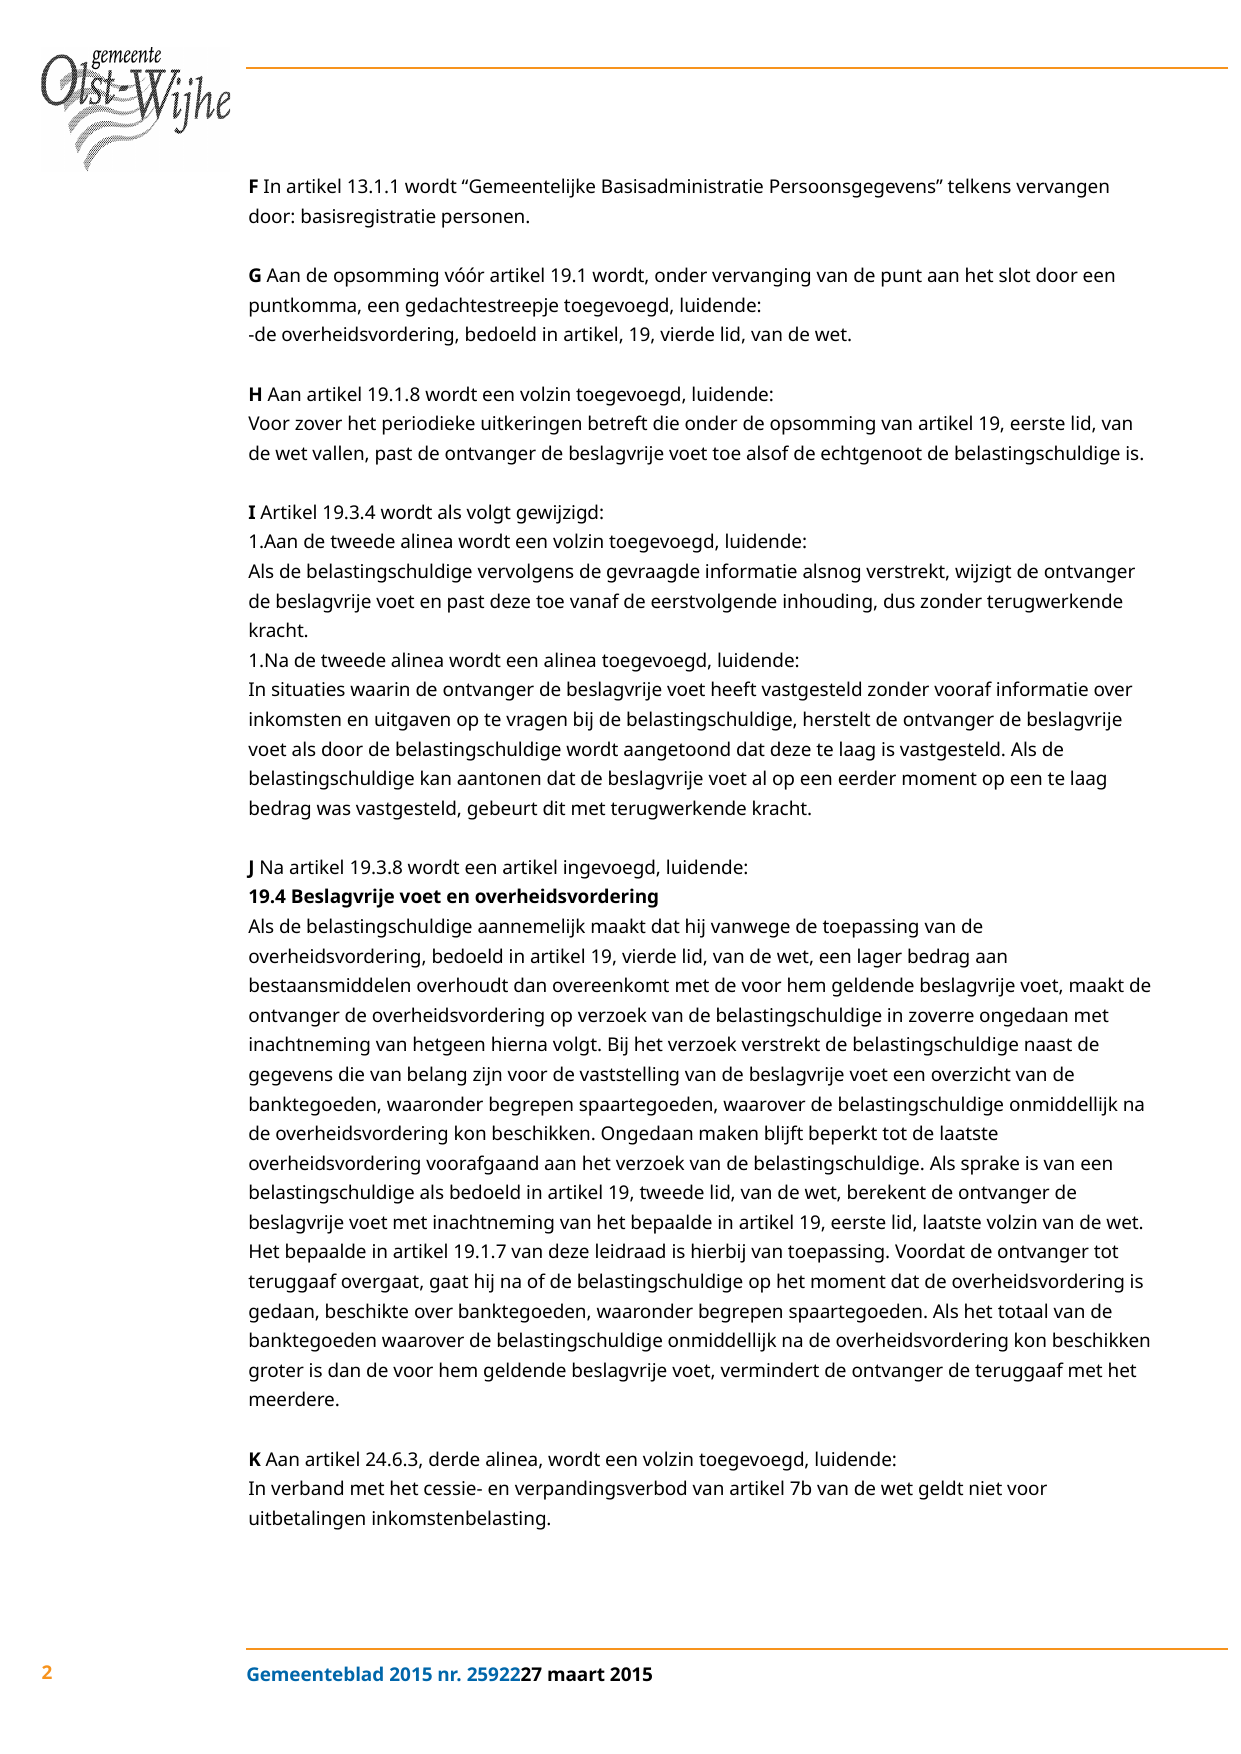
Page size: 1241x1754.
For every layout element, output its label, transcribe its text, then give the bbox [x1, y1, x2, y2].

text 1.Aan de tweede alinea wordt een volzin toegevoegd, luidende: [248, 529, 1152, 554]
text H Aan artikel 19.1.8 wordt een volzin toegevoegd, luidende: [248, 381, 1152, 406]
text Het bepaalde in artikel 19.1.7 van deze leidraad is hierbij van toepassing. Voordat de ontvanger tot teruggaaf overgaat, gaat hij na of de belastingschuldige op het moment dat de overheidsvordering is gedaan, beschikte over banktegoeden, waaronder begrepen spaartegoeden. Als het totaal van de banktegoeden waarover de belastingschuldige onmiddellijk na de overheidsvordering kon beschikken groter is dan de voor hem geldende beslagvrije voet, vermindert de ontvanger de teruggaaf met het meerdere. [248, 1239, 1152, 1412]
text Voor zover het periodieke uitkeringen betreft die onder de opsomming van artikel 19, eerste lid, van de wet vallen, past de ontvanger de beslagvrije voet toe alsof de echtgenoot de belastingschuldige is. [248, 410, 1152, 466]
text 19.4 Beslagvrije voet en overheidsvordering [248, 884, 1152, 909]
text -de overheidsvordering, bedoeld in artikel, 19, vierde lid, van de wet. [248, 322, 1152, 347]
picture [41, 47, 231, 172]
text 1.Na de tweede alinea wordt een alinea toegevoegd, luidende: [248, 647, 1152, 673]
text G Aan de opsomming vóór artikel 19.1 wordt, onder vervanging van de punt aan het slot door een puntkomma, een gedachtestreepje toegevoegd, luidende: [248, 262, 1152, 318]
text In situaties waarin de ontvanger de beslagvrije voet heeft vastgesteld zonder vooraf informatie over inkomsten en uitgaven op te vragen bij de belastingschuldige, herstelt de ontvanger de beslagvrije voet als door de belastingschuldige wordt aangetoond dat deze te laag is vastgesteld. Als de belastingschuldige kan aantonen dat de beslagvrije voet al op een eerder moment op een te laag bedrag was vastgesteld, gebeurt dit met terugwerkende kracht. [248, 677, 1152, 821]
text F In artikel 13.1.1 wordt “Gemeentelijke Basisadministratie Persoonsgegevens” telkens vervangen door: basisregistratie personen. [248, 174, 1152, 229]
text K Aan artikel 24.6.3, derde alinea, wordt een volzin toegevoegd, luidende: [248, 1446, 1152, 1471]
text Als de belastingschuldige vervolgens de gevraagde informatie alsnog verstrekt, wijzigt de ontvanger de beslagvrije voet en past deze toe vanaf de eerstvolgende inhouding, dus zonder terugwerkende kracht. [248, 558, 1152, 643]
text Als de belastingschuldige aannemelijk maakt dat hij vanwege de toepassing van de overheidsvordering, bedoeld in artikel 19, vierde lid, van de wet, een lager bedrag aan bestaansmiddelen overhoudt dan overeenkomt met de voor hem geldende beslagvrije voet, maakt de ontvanger de overheidsvordering op verzoek van de belastingschuldige in zoverre ongedaan met inachtneming van hetgeen hierna volgt. Bij het verzoek verstrekt de belastingschuldige naast de gegevens die van belang zijn voor de vaststelling van de beslagvrije voet een overzicht van de banktegoeden, waaronder begrepen spaartegoeden, waarover de belastingschuldige onmiddellijk na de overheidsvordering kon beschikken. Ongedaan maken blijft beperkt tot de laatste overheidsvordering voorafgaand aan het verzoek van de belastingschuldige. Als sprake is van een belastingschuldige als bedoeld in artikel 19, tweede lid, van de wet, berekent de ontvanger de beslagvrije voet met inachtneming van het bepaalde in artikel 19, eerste lid, laatste volzin van de wet. [248, 913, 1152, 1235]
text In verband met het cessie- en verpandingsverbod van artikel 7b van de wet geldt niet voor uitbetalingen inkomstenbelasting. [248, 1475, 1152, 1531]
text J Na artikel 19.3.8 wordt een artikel ingevoegd, luidende: [248, 854, 1152, 880]
text I Artikel 19.3.4 wordt als volgt gewijzigd: [248, 499, 1152, 525]
